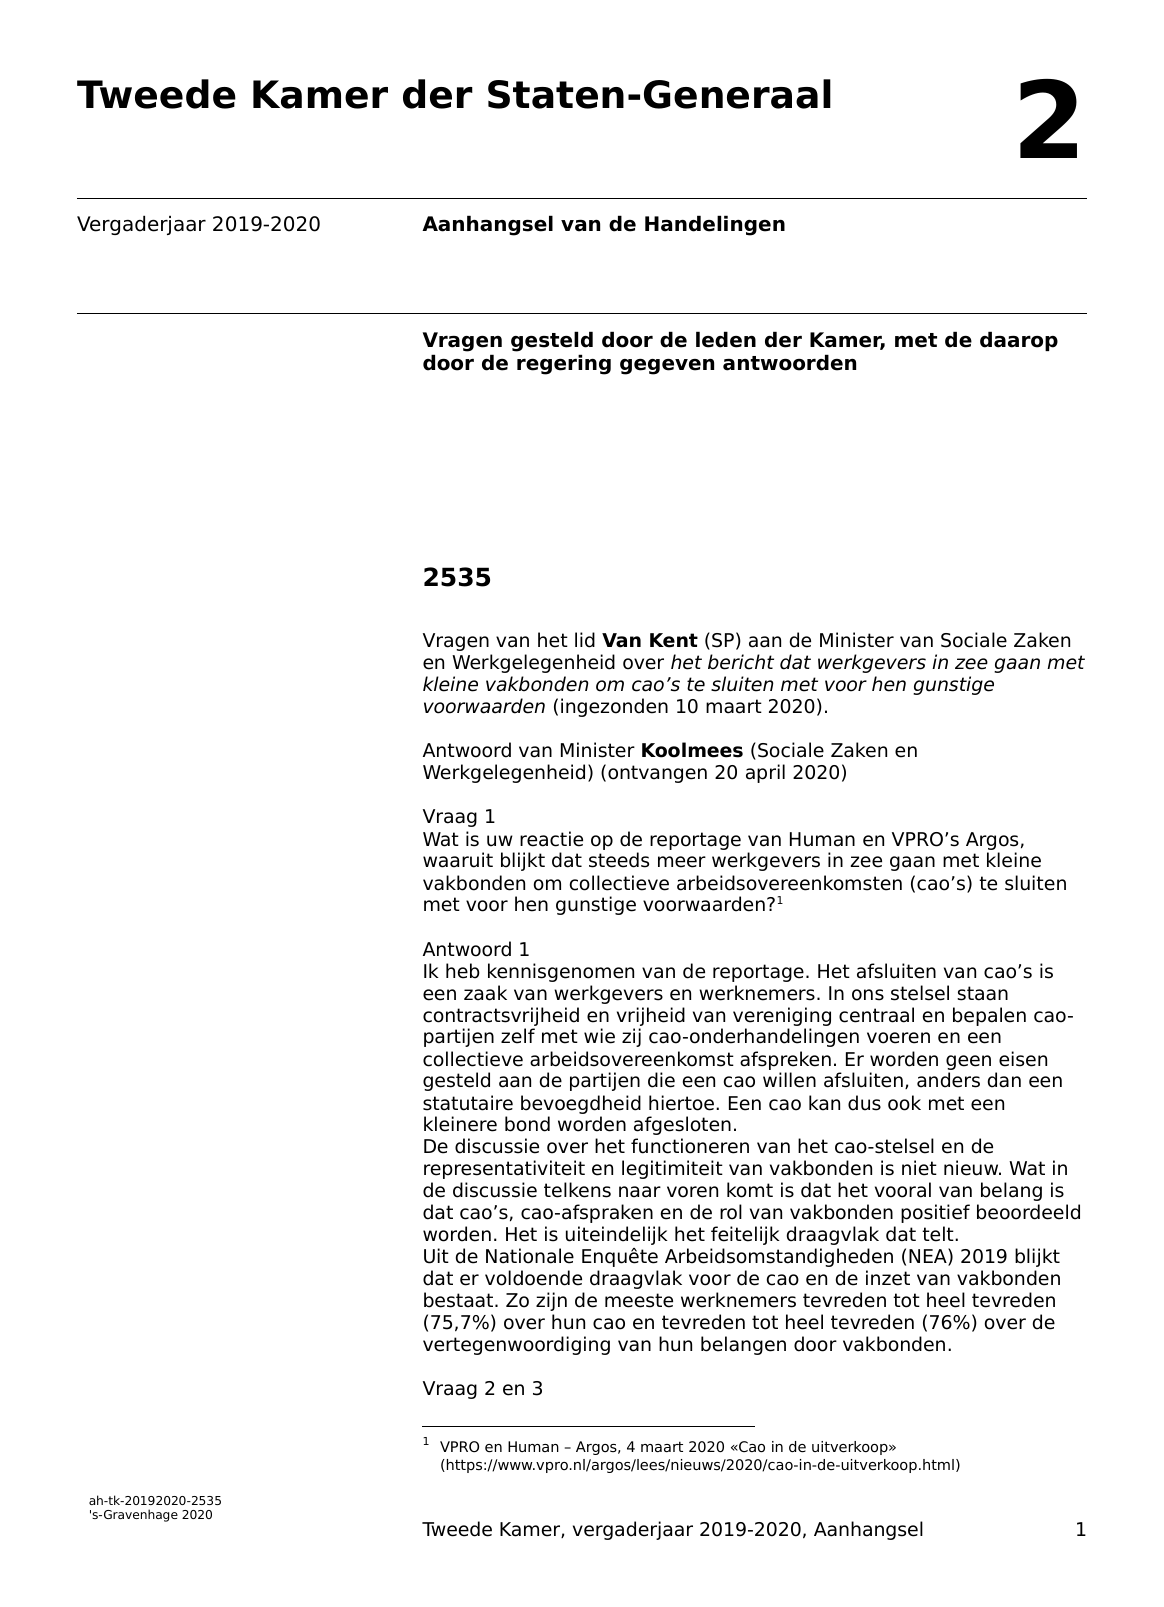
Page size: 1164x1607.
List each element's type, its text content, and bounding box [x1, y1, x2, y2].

text VPRO en Human – Argos, 4 maart 2020 «Cao in de uitverkoop» (https://www.vpro.nl/argos/lees/nieuws/2020/cao-in-de-uitverkoop.html) [422, 1435, 1087, 1474]
text Antwoord van Minister Koolmees (Sociale Zaken en Werkgelegenheid) (ontvangen 20 april 2020) [422, 740, 1087, 784]
text Ik heb kennisgenomen van de reportage. Het afsluiten van cao’s is een zaak van werkgevers en werknemers. In ons stelsel staan contractsvrijheid en vrijheid van vereniging centraal en bepalen cao-partijen zelf met wie zij cao-onderhandelingen voeren en een collectieve arbeidsovereenkomst afspreken. Er worden geen eisen gesteld aan de partijen die een cao willen afsluiten, anders dan een statutaire bevoegdheid hiertoe. Een cao kan dus ook met een kleinere bond worden afgesloten. [422, 961, 1087, 1136]
text Vraag 2 en 3 [422, 1378, 1087, 1400]
text ah-tk-20192020-2535 [88, 1494, 323, 1508]
text Vragen van het lid Van Kent (SP) aan de Minister van Sociale Zaken en Werkgelegenheid over het bericht dat werkgevers in zee gaan met kleine vakbonden om cao’s te sluiten met voor hen gunstige voorwaarden (ingezonden 10 maart 2020). [422, 630, 1087, 718]
table_cell Vragen gesteld door de leden der Kamer, met de daarop door de regering gegeven antwoorden [422, 314, 1087, 375]
table_cell Aanhangsel van de Handelingen [422, 199, 1087, 313]
text Wat is uw reactie op de reportage van Human en VPRO’s Argos, waaruit blijkt dat steeds meer werkgevers in zee gaan met kleine vakbonden om collectieve arbeidsovereenkomsten (cao’s) te sluiten met voor hen gunstige voorwaarden? [422, 828, 1087, 916]
table_header 2 [886, 59, 1087, 198]
text Vraag 1 [422, 806, 1087, 828]
text 's-Gravenhage 2020 [88, 1508, 323, 1522]
text Uit de Nationale Enquête Arbeidsomstandigheden (NEA) 2019 blijkt dat er voldoende draagvlak voor de cao en de inzet van vakbonden bestaat. Zo zijn de meeste werknemers tevreden tot heel tevreden (75,7%) over hun cao en tevreden tot heel tevreden (76%) over de vertegenwoordiging van hun belangen door vakbonden. [422, 1246, 1087, 1356]
text 2535 [422, 563, 1087, 592]
table_cell [77, 314, 422, 375]
text Antwoord 1 [422, 938, 1087, 961]
table_cell Vergaderjaar 2019-2020 [77, 199, 422, 313]
table_header Tweede Kamer der Staten-Generaal [77, 59, 886, 198]
text De discussie over het functioneren van het cao-stelsel en de representativiteit en legitimiteit van vakbonden is niet nieuw. Wat in de discussie telkens naar voren komt is dat het vooral van belang is dat cao’s, cao-afspraken en de rol van vakbonden positief beoordeeld worden. Het is uiteindelijk het feitelijk draagvlak dat telt. [422, 1136, 1087, 1246]
